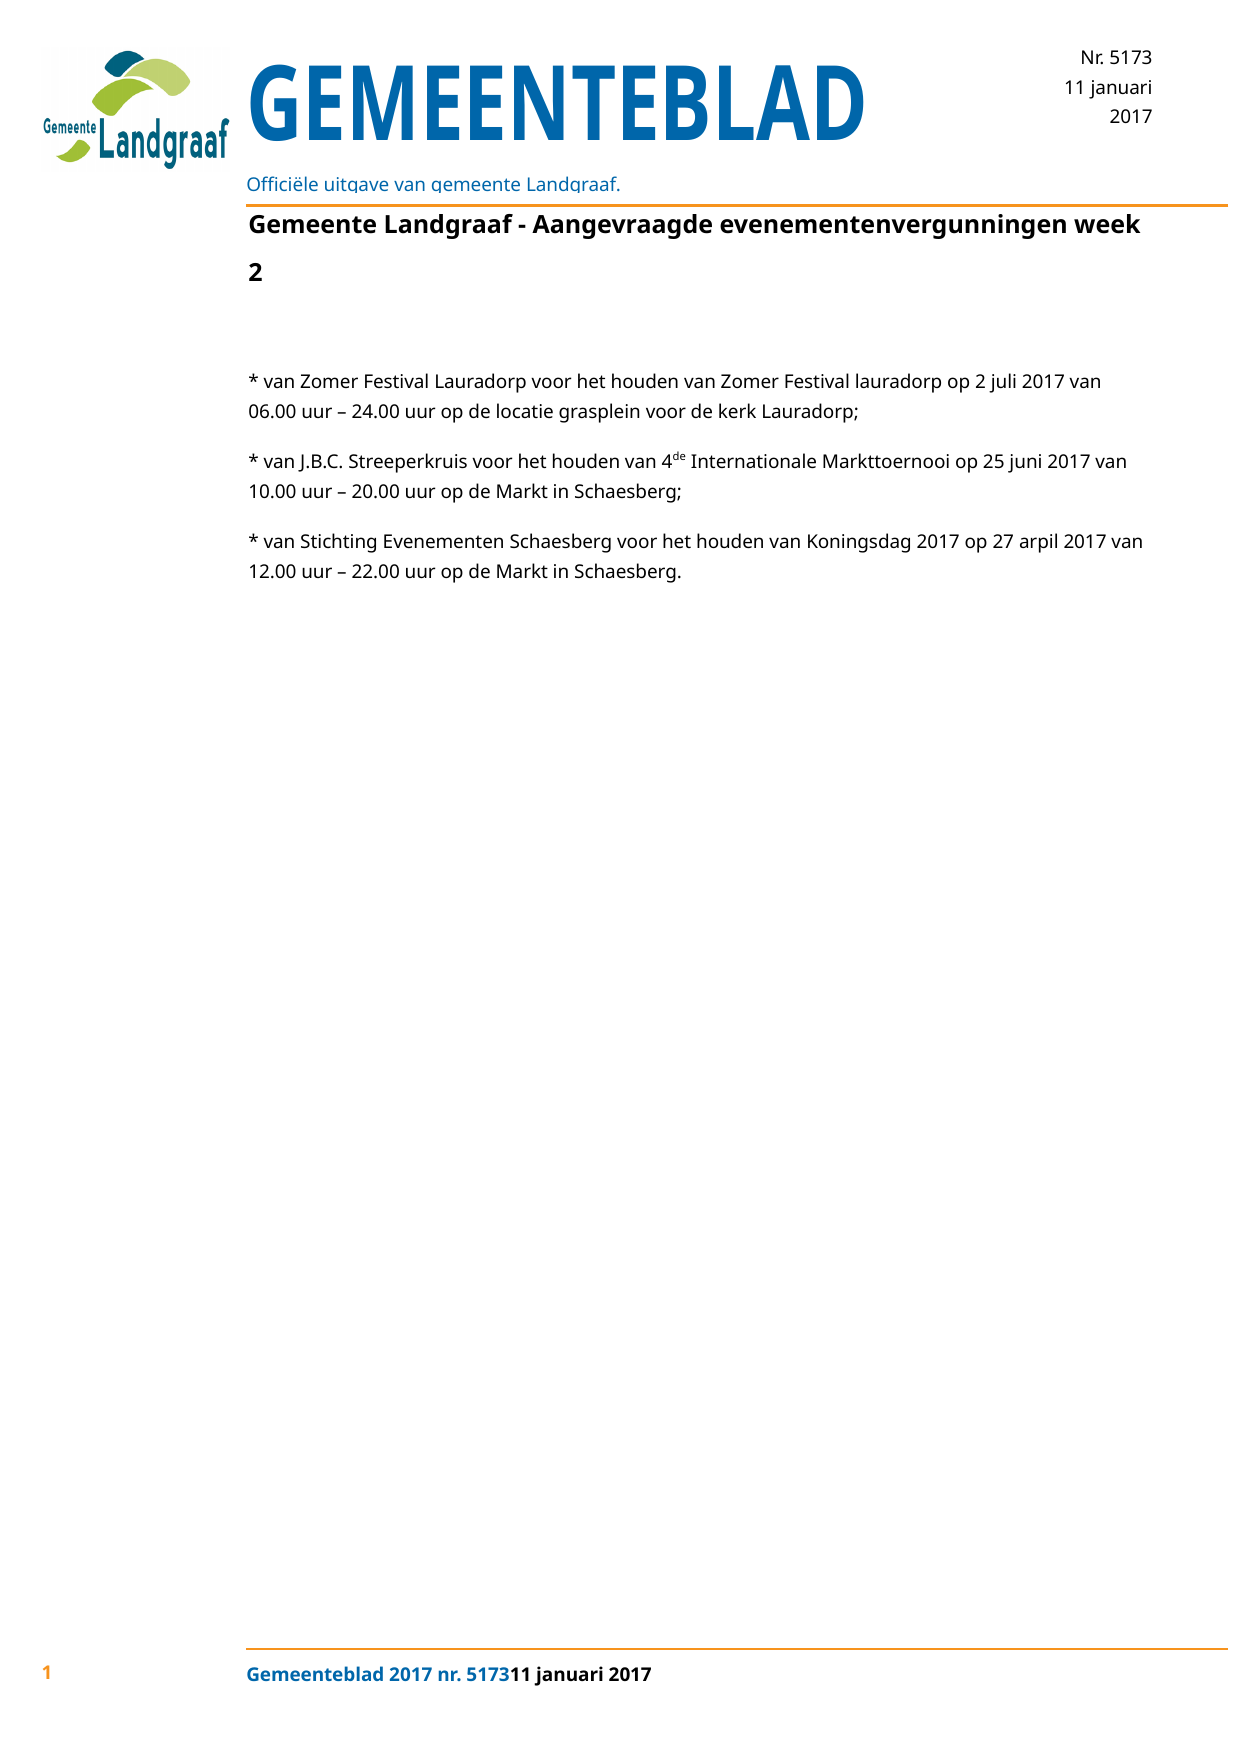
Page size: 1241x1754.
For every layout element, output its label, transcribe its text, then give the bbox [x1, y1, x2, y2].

text * van J.B.C. Streeperkruis voor het houden van 4de Internationale Markttoernooi op 25 juni 2017 van 10.00 uur – 20.00 uur op de Markt in Schaesberg; [248, 448, 1152, 504]
picture [41, 47, 231, 172]
text * van Zomer Festival Lauradorp voor het houden van Zomer Festival lauradorp op 2 juli 2017 van 06.00 uur – 24.00 uur op de locatie grasplein voor de kerk Lauradorp; [248, 368, 1152, 424]
text * van Stichting Evenementen Schaesberg voor het houden van Koningsdag 2017 op 27 arpil 2017 van 12.00 uur – 22.00 uur op de Markt in Schaesberg. [248, 528, 1152, 584]
text Gemeente Landgraaf - Aangevraagde evenementenvergunningen week 2 [248, 207, 1152, 288]
